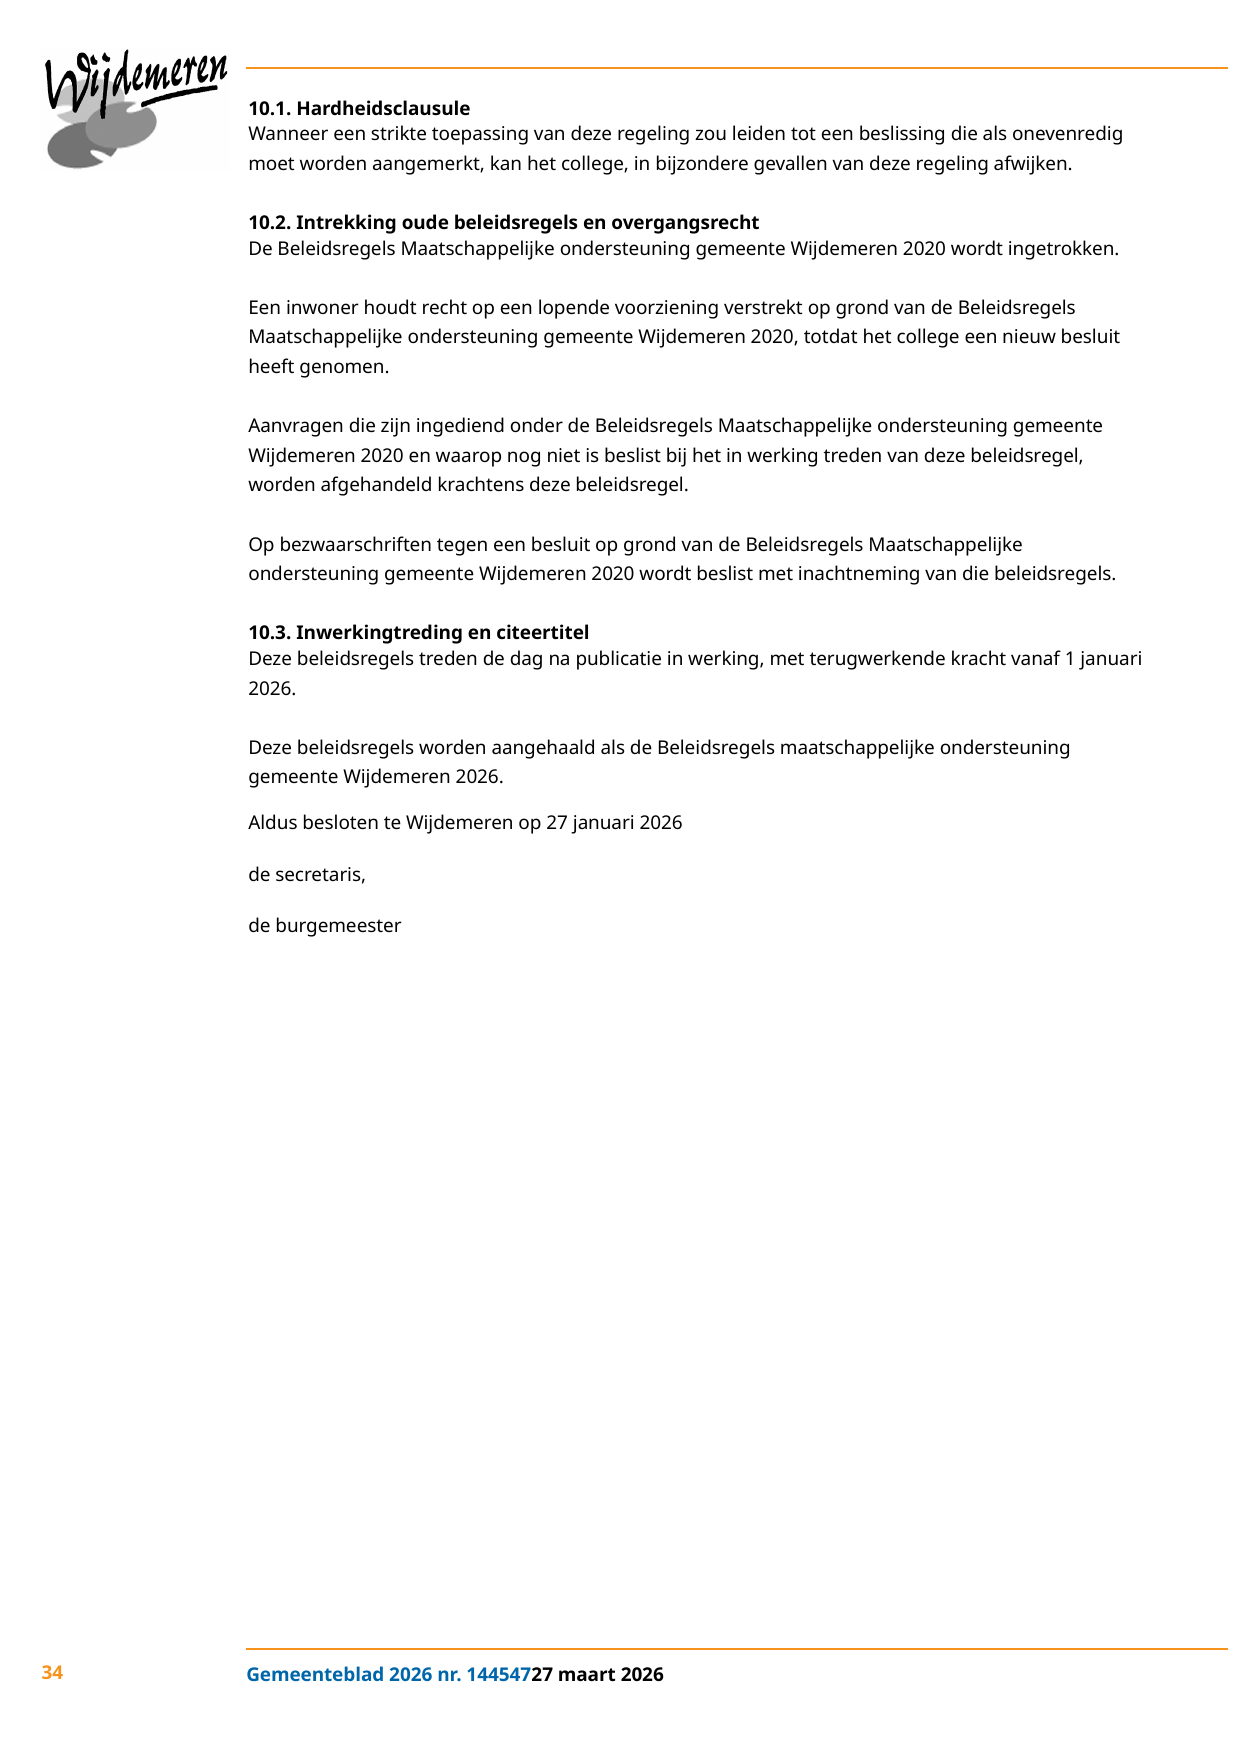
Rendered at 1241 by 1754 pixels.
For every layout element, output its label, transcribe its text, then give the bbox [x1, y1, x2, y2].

text Wanneer een strikte toepassing van deze regeling zou leiden tot een beslissing die als onevenredig moet worden aangemerkt, kan het college, in bijzondere gevallen van deze regeling afwijken. [248, 121, 1152, 176]
text Aldus besloten te Wijdemeren op 27 januari 2026 [248, 809, 1152, 835]
text de burgemeester [248, 912, 1152, 938]
text Een inwoner houdt recht op een lopende voorziening verstrekt op grond van de Beleidsregels Maatschappelijke ondersteuning gemeente Wijdemeren 2020, totdat het college een nieuw besluit heeft genomen. [248, 294, 1152, 379]
picture [41, 47, 231, 172]
text Deze beleidsregels worden aangehaald als de Beleidsregels maatschappelijke ondersteuning gemeente Wijdemeren 2026. [248, 734, 1152, 789]
text Deze beleidsregels treden de dag na publicatie in werking, met terugwerkende kracht vanaf 1 januari 2026. [248, 645, 1152, 701]
text de secretaris, [248, 861, 1152, 886]
text De Beleidsregels Maatschappelijke ondersteuning gemeente Wijdemeren 2020 wordt ingetrokken. [248, 235, 1152, 261]
text 10.1. Hardheidsclausule [248, 95, 1152, 121]
text Aanvragen die zijn ingediend onder de Beleidsregels Maatschappelijke ondersteuning gemeente Wijdemeren 2020 en waarop nog niet is beslist bij het in werking treden van deze beleidsregel, worden afgehandeld krachtens deze beleidsregel. [248, 412, 1152, 497]
text 10.3. Inwerkingtreding en citeertitel [248, 619, 1152, 645]
text Op bezwaarschriften tegen een besluit op grond van de Beleidsregels Maatschappelijke ondersteuning gemeente Wijdemeren 2020 wordt beslist met inachtneming van die beleidsregels. [248, 531, 1152, 586]
text 10.2. Intrekking oude beleidsregels en overgangsrecht [248, 209, 1152, 235]
